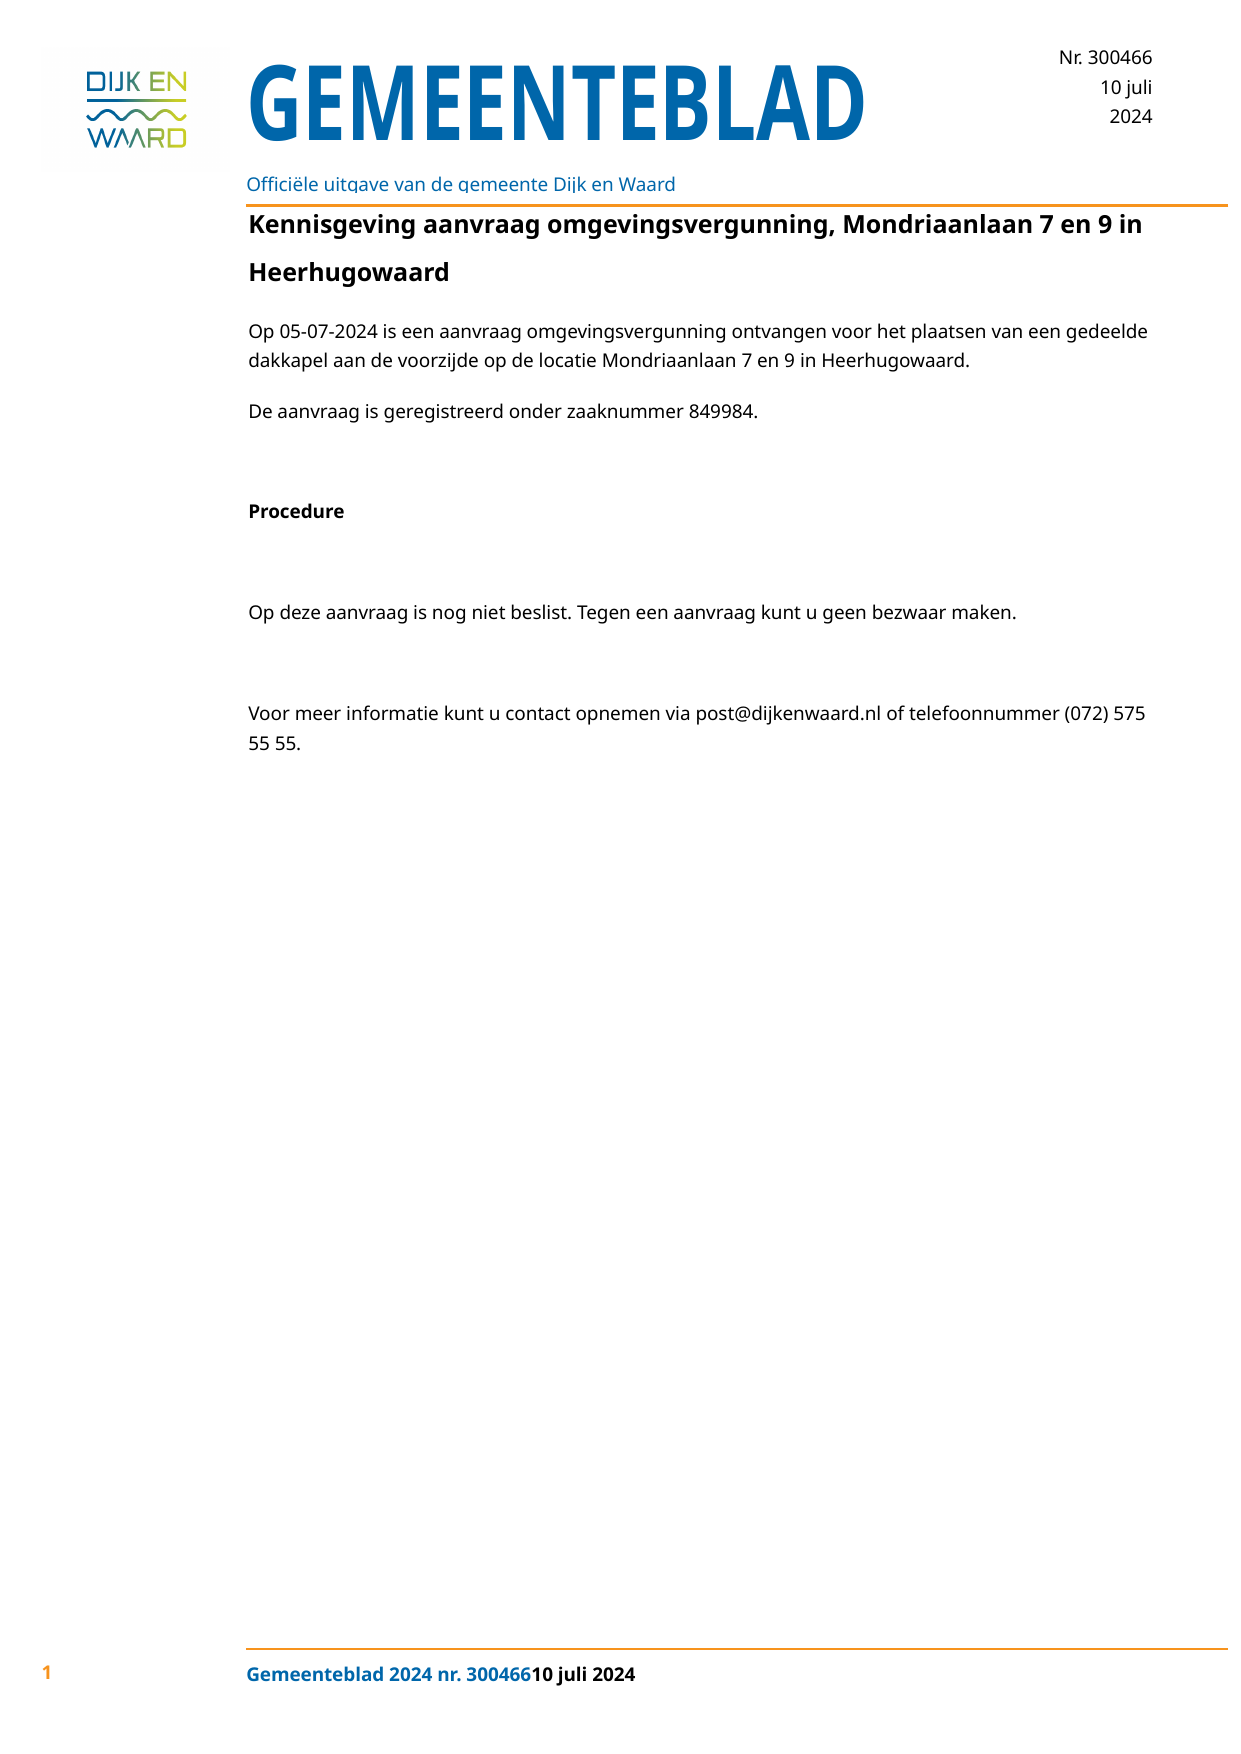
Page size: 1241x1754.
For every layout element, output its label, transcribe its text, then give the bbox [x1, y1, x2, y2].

text Kennisgeving aanvraag omgevingsvergunning, Mondriaanlaan 7 en 9 in Heerhugowaard [248, 207, 1152, 288]
text Procedure [248, 499, 1152, 524]
text Voor meer informatie kunt u contact opnemen via post@dijkenwaard.nl of telefoonnummer (072) 575 55 55. [248, 700, 1152, 756]
text Op 05-07-2024 is een aanvraag omgevingsvergunning ontvangen voor het plaatsen van een gedeelde dakkapel aan de voorzijde op de locatie Mondriaanlaan 7 en 9 in Heerhugowaard. [248, 318, 1152, 373]
text Op deze aanvraag is nog niet beslist. Tegen een aanvraag kunt u geen bezwaar maken. [248, 599, 1152, 625]
picture [41, 47, 231, 172]
text De aanvraag is geregistreerd onder zaaknummer 849984. [248, 398, 1152, 424]
